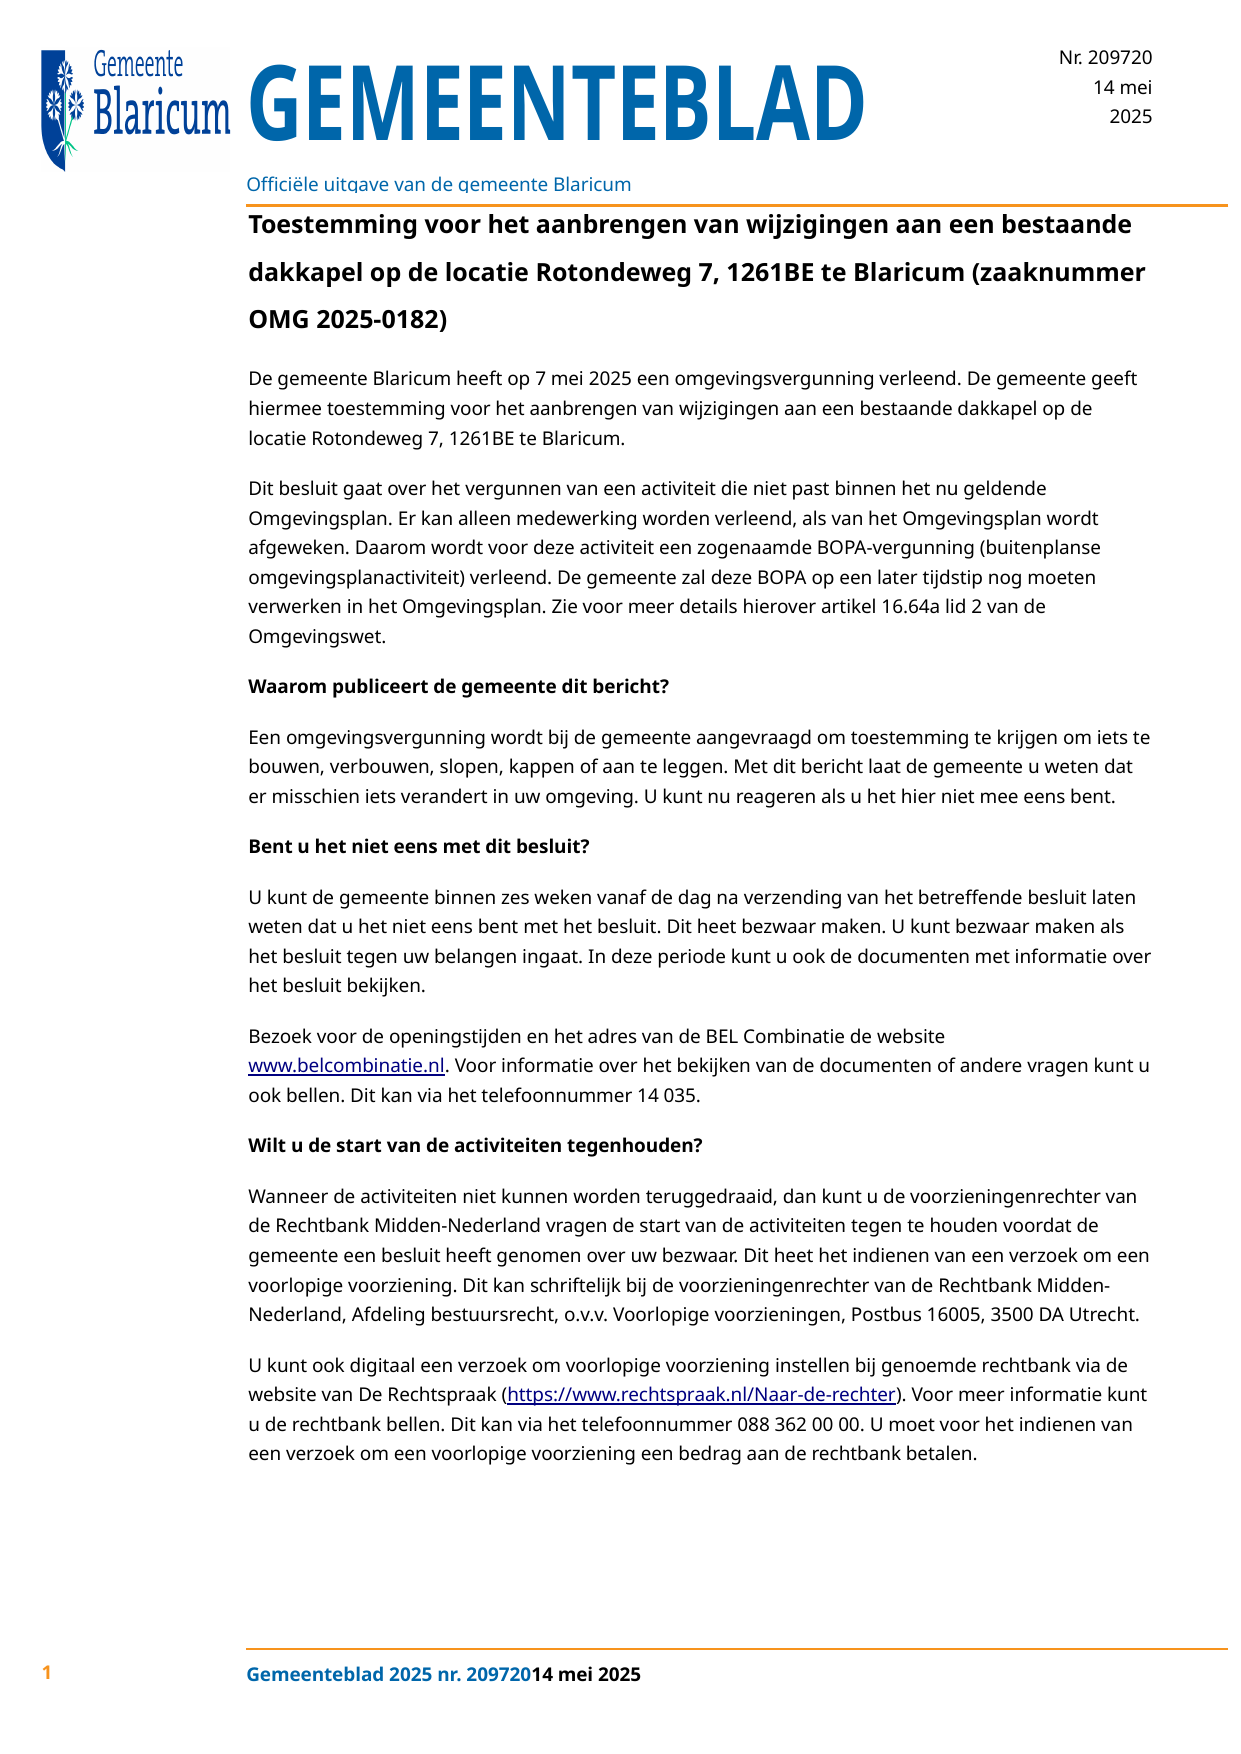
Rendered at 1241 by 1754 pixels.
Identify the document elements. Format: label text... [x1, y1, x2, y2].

text De gemeente Blaricum heeft op 7 mei 2025 een omgevingsvergunning verleend. De gemeente geeft hiermee toestemming voor het aanbrengen van wijzigingen aan een bestaande dakkapel op de locatie Rotondeweg 7, 1261BE te Blaricum. [248, 366, 1152, 450]
picture [41, 47, 231, 172]
text Dit besluit gaat over het vergunnen van een activiteit die niet past binnen het nu geldende Omgevingsplan. Er kan alleen medewerking worden verleend, als van het Omgevingsplan wordt afgeweken. Daarom wordt voor deze activiteit een zogenaamde BOPA-vergunning (buitenplanse omgevingsplanactiviteit) verleend. De gemeente zal deze BOPA op een later tijdstip nog moeten verwerken in het Omgevingsplan. Zie voor meer details hierover artikel 16.64a lid 2 van de Omgevingswet. [248, 475, 1152, 649]
text U kunt de gemeente binnen zes weken vanaf de dag na verzending van het betreffende besluit laten weten dat u het niet eens bent met het besluit. Dit heet bezwaar maken. U kunt bezwaar maken als het besluit tegen uw belangen ingaat. In deze periode kunt u ook de documenten met informatie over het besluit bekijken. [248, 884, 1152, 998]
text Waarom publiceert de gemeente dit bericht? [248, 673, 1152, 699]
text Toestemming voor het aanbrengen van wijzigingen aan een bestaande dakkapel op de locatie Rotondeweg 7, 1261BE te Blaricum (zaaknummer OMG 2025-0182) [248, 207, 1152, 336]
text Bezoek voor de openingstijden en het adres van de BEL Combinatie de website www.belcombinatie.nl. Voor informatie over het bekijken van de documenten of andere vragen kunt u ook bellen. Dit kan via het telefoonnummer 14 035. [248, 1023, 1152, 1108]
text Bent u het niet eens met dit besluit? [248, 833, 1152, 859]
text Een omgevingsvergunning wordt bij de gemeente aangevraagd om toestemming te krijgen om iets te bouwen, verbouwen, slopen, kappen of aan te leggen. Met dit bericht laat de gemeente u weten dat er misschien iets verandert in uw omgeving. U kunt nu reageren als u het hier niet mee eens bent. [248, 724, 1152, 809]
text Wilt u de start van de activiteiten tegenhouden? [248, 1133, 1152, 1158]
text U kunt ook digitaal een verzoek om voorlopige voorziening instellen bij genoemde rechtbank via de website van De Rechtspraak (https://www.rechtspraak.nl/Naar-de-rechter). Voor meer informatie kunt u de rechtbank bellen. Dit kan via het telefoonnummer 088 362 00 00. U moet voor het indienen van een verzoek om een voorlopige voorziening een bedrag aan de rechtbank betalen. [248, 1352, 1152, 1466]
text Wanneer de activiteiten niet kunnen worden teruggedraaid, dan kunt u de voorzieningenrechter van de Rechtbank Midden-Nederland vragen de start van de activiteiten tegen te houden voordat de gemeente een besluit heeft genomen over uw bezwaar. Dit heet het indienen van een verzoek om een voorlopige voorziening. Dit kan schriftelijk bij de voorzieningenrechter van de Rechtbank Midden-Nederland, Afdeling bestuursrecht, o.v.v. Voorlopige voorzieningen, Postbus 16005, 3500 DA Utrecht. [248, 1183, 1152, 1327]
